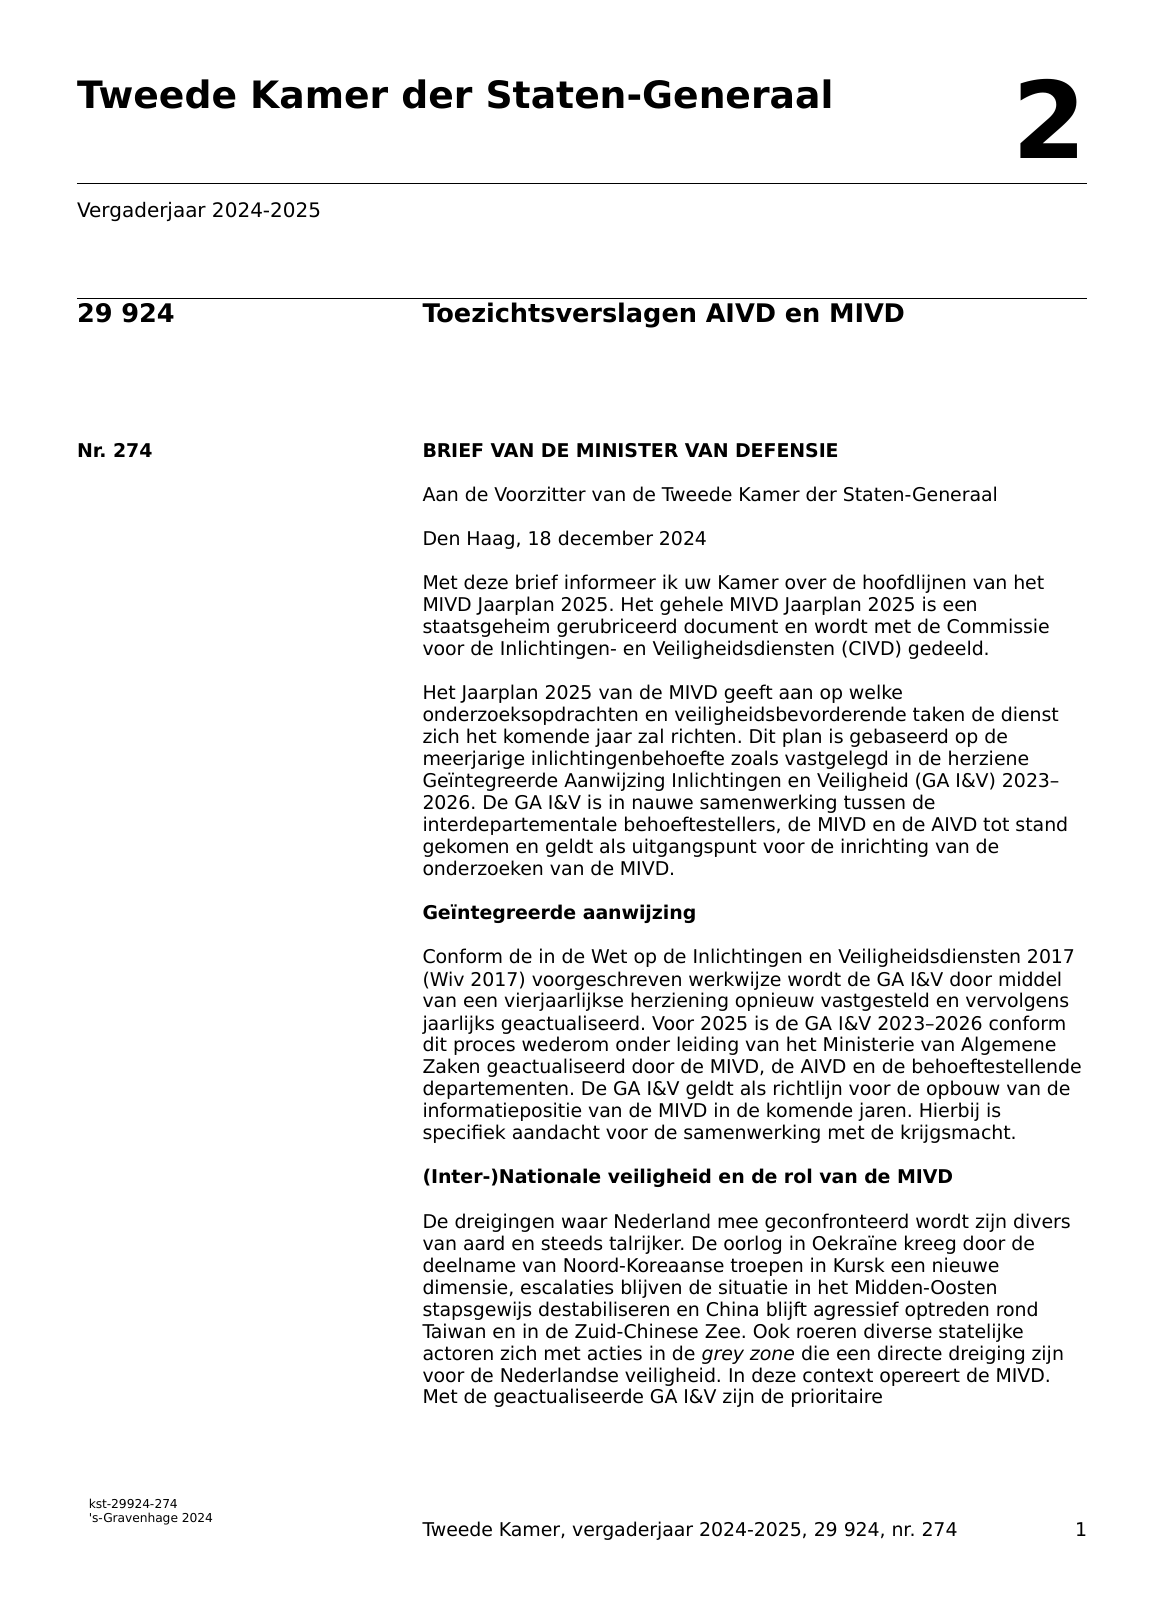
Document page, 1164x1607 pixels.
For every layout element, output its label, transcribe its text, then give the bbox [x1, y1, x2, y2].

text Den Haag, 18 december 2024 [422, 528, 1087, 550]
text 's-Gravenhage 2024 [88, 1511, 323, 1525]
text kst-29924-274 [88, 1497, 323, 1511]
subtitle Nr. 274 BRIEF VAN DE MINISTER VAN DEFENSIE [77, 440, 1087, 462]
text De dreigingen waar Nederland mee geconfronteerd wordt zijn divers van aard en steeds talrijker. De oorlog in Oekraïne kreeg door de deelname van Noord-Koreaanse troepen in Kursk een nieuwe dimensie, escalaties blijven de situatie in het Midden-Oosten stapsgewijs destabiliseren en China blijft agressief optreden rond Taiwan en in de Zuid-Chinese Zee. Ook roeren diverse statelijke actoren zich met acties in de grey zone die een directe dreiging zijn voor de Nederlandse veiligheid. In deze context opereert de MIVD. Met de geactualiseerde GA I&V zijn de prioritaire [422, 1211, 1087, 1408]
text Aan de Voorzitter van de Tweede Kamer der Staten-Generaal [422, 484, 1087, 506]
table_header 2 [886, 59, 1087, 183]
text Met deze brief informeer ik uw Kamer over de hoofdlijnen van het MIVD Jaarplan 2025. Het gehele MIVD Jaarplan 2025 is een staatsgeheim gerubriceerd document en wordt met de Commissie voor de Inlichtingen- en Veiligheidsdiensten (CIVD) gedeeld. [422, 572, 1087, 660]
subtitle Geïntegreerde aanwijzing [422, 902, 1087, 924]
subtitle 29 924 Toezichtsverslagen AIVD en MIVD [77, 299, 1087, 329]
subtitle (Inter-)Nationale veiligheid en de rol van de MIVD [422, 1166, 1087, 1188]
table_header Tweede Kamer der Staten-Generaal [77, 59, 886, 183]
text Conform de in de Wet op de Inlichtingen en Veiligheidsdiensten 2017 (Wiv 2017) voorgeschreven werkwijze wordt de GA I&V door middel van een vierjaarlijkse herziening opnieuw vastgesteld en vervolgens jaarlijks geactualiseerd. Voor 2025 is de GA I&V 2023–2026 conform dit proces wederom onder leiding van het Ministerie van Algemene Zaken geactualiseerd door de MIVD, de AIVD en de behoeftestellende departementen. De GA I&V geldt als richtlijn voor de opbouw van de informatiepositie van de MIVD in de komende jaren. Hierbij is specifiek aandacht voor de samenwerking met de krijgsmacht. [422, 946, 1087, 1144]
text Het Jaarplan 2025 van de MIVD geeft aan op welke onderzoeksopdrachten en veiligheidsbevorderende taken de dienst zich het komende jaar zal richten. Dit plan is gebaseerd op de meerjarige inlichtingenbehoefte zoals vastgelegd in de herziene Geïntegreerde Aanwijzing Inlichtingen en Veiligheid (GA I&V) 2023–2026. De GA I&V is in nauwe samenwerking tussen de interdepartementale behoeftestellers, de MIVD en de AIVD tot stand gekomen en geldt als uitgangspunt voor de inrichting van de onderzoeken van de MIVD. [422, 682, 1087, 880]
table_cell Vergaderjaar 2024-2025 [77, 184, 1087, 298]
